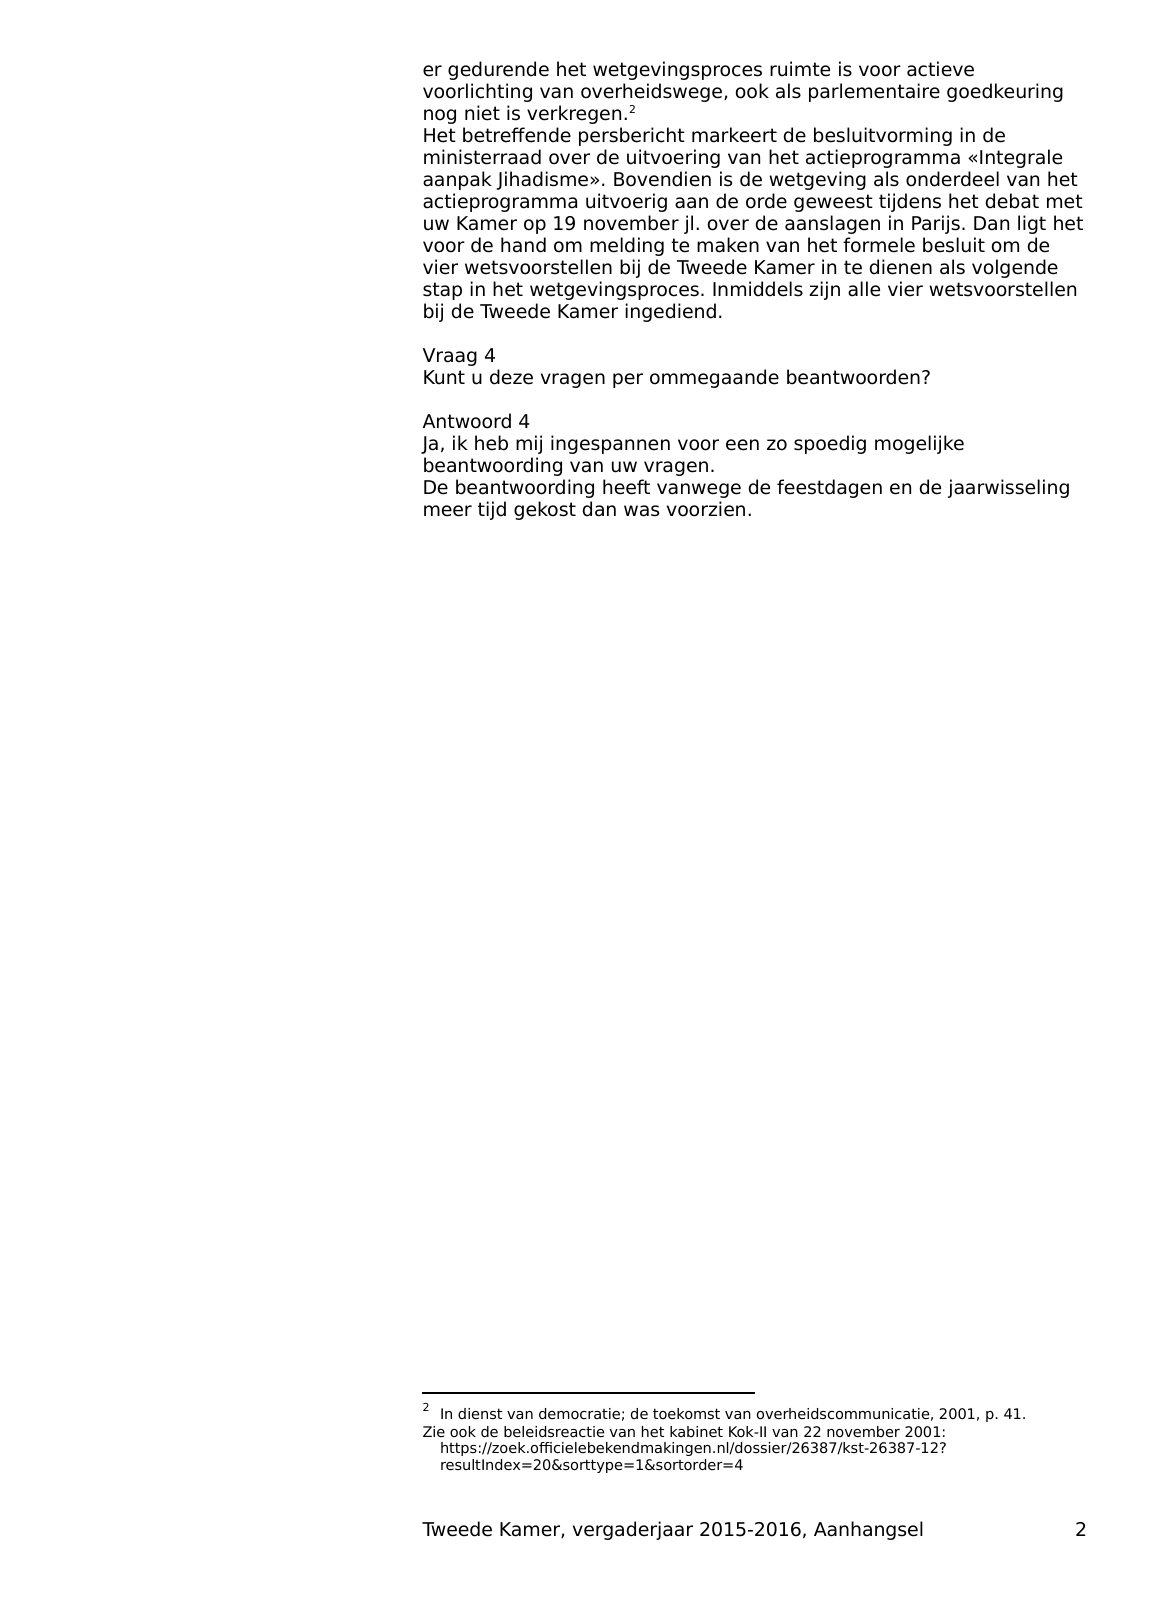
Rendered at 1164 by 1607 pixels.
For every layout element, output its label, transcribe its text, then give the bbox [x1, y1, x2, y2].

text Zie ook de beleidsreactie van het kabinet Kok-II van 22 november 2001: https://zoek.officielebekendmakingen.nl/dossier/26387/kst-26387-12?resultIndex=20&sorttype=1&sortorder=4 [422, 1424, 1087, 1474]
text Het betreffende persbericht markeert de besluitvorming in de ministerraad over de uitvoering van het actieprogramma «Integrale aanpak Jihadisme». Bovendien is de wetgeving als onderdeel van het actieprogramma uitvoerig aan de orde geweest tijdens het debat met uw Kamer op 19 november jl. over de aanslagen in Parijs. Dan ligt het voor de hand om melding te maken van het formele besluit om de vier wetsvoorstellen bij de Tweede Kamer in te dienen als volgende stap in het wetgevingsproces. Inmiddels zijn alle vier wetsvoorstellen bij de Tweede Kamer ingediend. [422, 125, 1087, 323]
text Kunt u deze vragen per ommegaande beantwoorden? [422, 367, 1087, 389]
text Antwoord 4 [422, 411, 1087, 433]
text Ja, ik heb mij ingespannen voor een zo spoedig mogelijke beantwoording van uw vragen. [422, 433, 1087, 477]
text er gedurende het wetgevingsproces ruimte is voor actieve voorlichting van overheidswege, ook als parlementaire goedkeuring nog niet is verkregen. [422, 59, 1087, 125]
text In dienst van democratie; de toekomst van overheidscommunicatie, 2001, p. 41. [422, 1402, 1087, 1424]
text Vraag 4 [422, 345, 1087, 367]
text De beantwoording heeft vanwege de feestdagen en de jaarwisseling meer tijd gekost dan was voorzien. [422, 477, 1087, 521]
